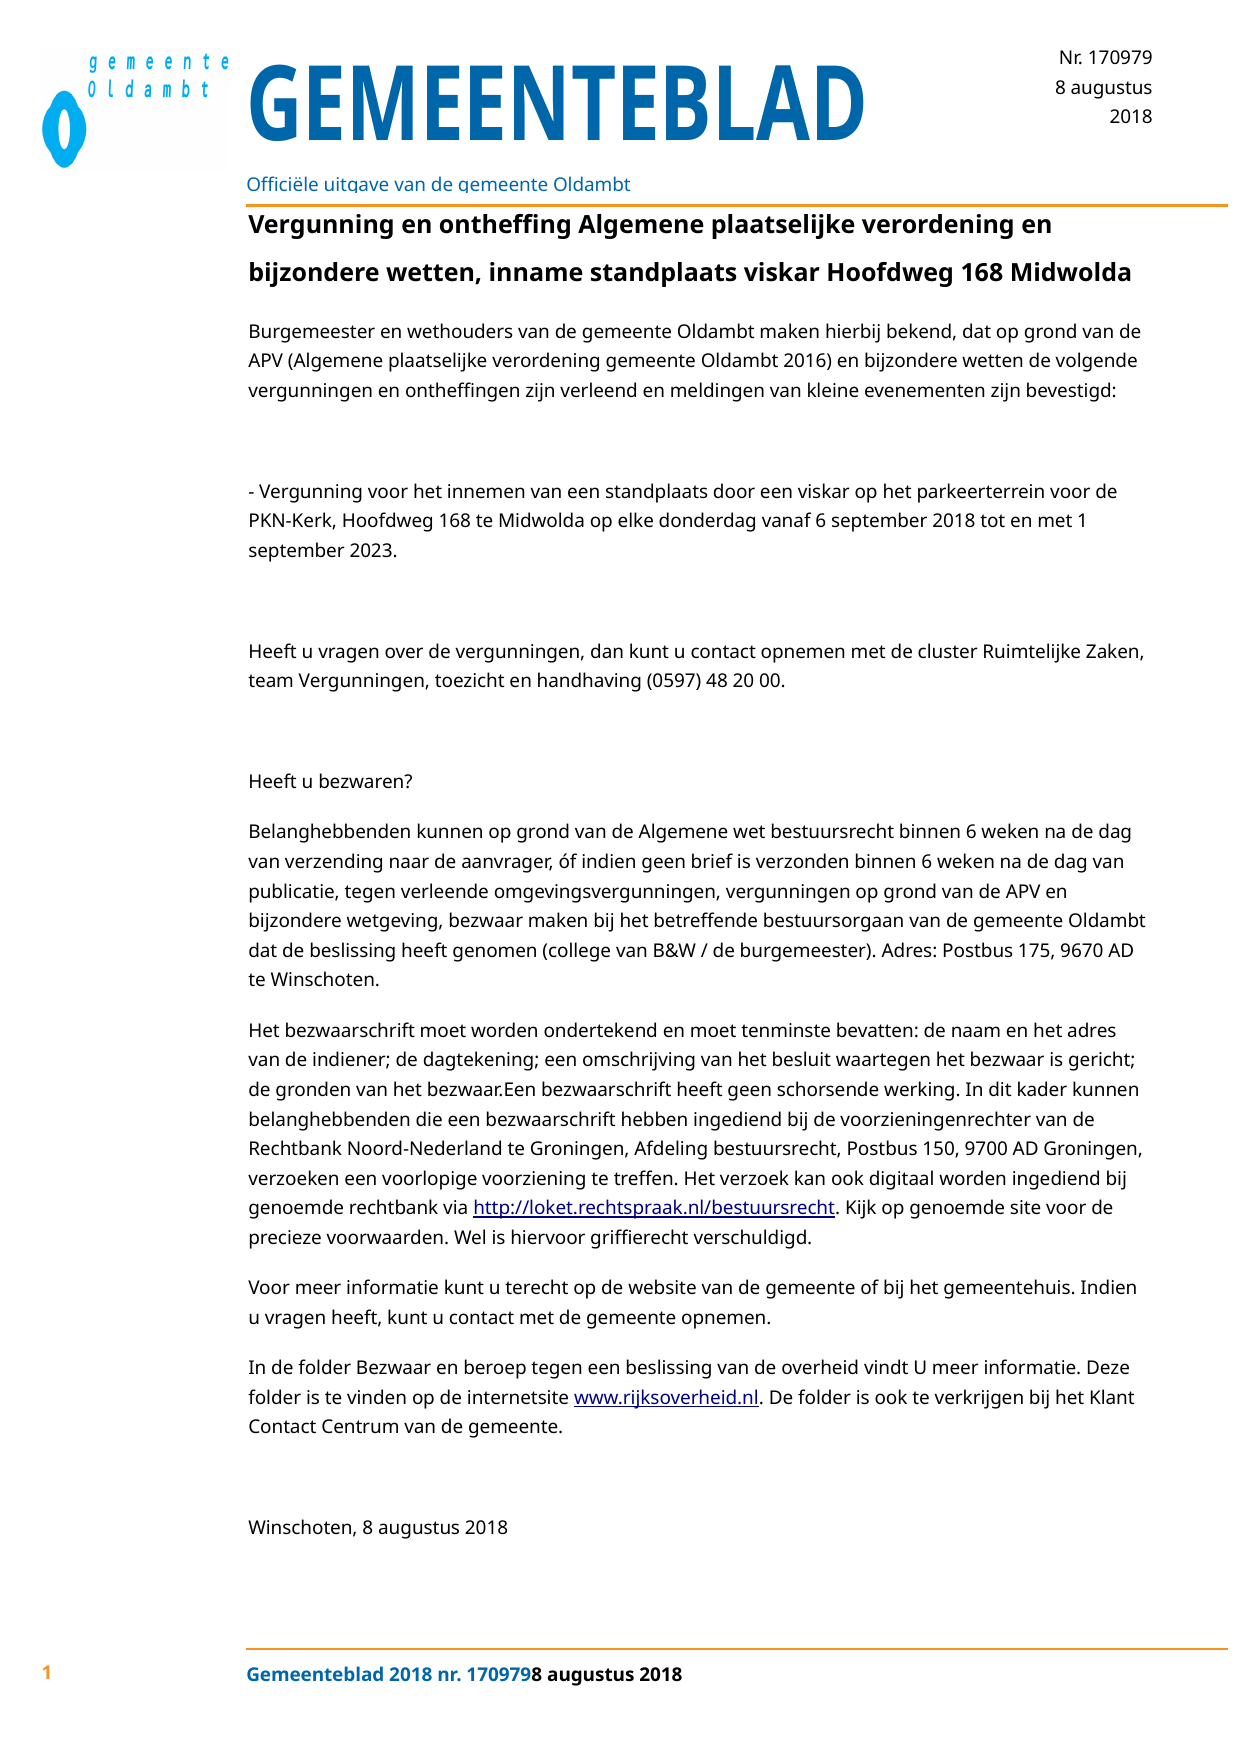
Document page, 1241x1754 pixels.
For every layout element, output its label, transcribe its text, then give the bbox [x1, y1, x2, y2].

text Vergunning en ontheffing Algemene plaatselijke verordening en bijzondere wetten, inname standplaats viskar Hoofdweg 168 Midwolda [248, 207, 1152, 288]
text Het bezwaarschrift moet worden ondertekend en moet tenminste bevatten: de naam en het adres van de indiener; de dagtekening; een omschrijving van het besluit waartegen het bezwaar is gericht; de gronden van het bezwaar.Een bezwaarschrift heeft geen schorsende werking. In dit kader kunnen belanghebbenden die een bezwaarschrift hebben ingediend bij de voorzieningenrechter van de Rechtbank Noord-Nederland te Groningen, Afdeling bestuursrecht, Postbus 150, 9700 AD Groningen, verzoeken een voorlopige voorziening te treffen. Het verzoek kan ook digitaal worden ingediend bij genoemde rechtbank via http://loket.rechtspraak.nl/bestuursrecht. Kijk op genoemde site voor de precieze voorwaarden. Wel is hiervoor griffierecht verschuldigd. [248, 1017, 1152, 1250]
text Voor meer informatie kunt u terecht op de website van de gemeente of bij het gemeentehuis. Indien u vragen heeft, kunt u contact met de gemeente opnemen. [248, 1274, 1152, 1330]
text Burgemeester en wethouders van de gemeente Oldambt maken hierbij bekend, dat op grond van de APV (Algemene plaatselijke verordening gemeente Oldambt 2016) en bijzondere wetten de volgende vergunningen en ontheffingen zijn verleend en meldingen van kleine evenementen zijn bevestigd: [248, 318, 1152, 403]
text Winschoten, 8 augustus 2018 [248, 1514, 1152, 1540]
text In de folder Bezwaar en beroep tegen een beslissing van de overheid vindt U meer informatie. Deze folder is te vinden op de internetsite www.rijksoverheid.nl. De folder is ook te verkrijgen bij het Klant Contact Centrum van de gemeente. [248, 1354, 1152, 1439]
text - Vergunning voor het innemen van een standplaats door een viskar op het parkeerterrein voor de PKN-Kerk, Hoofdweg 168 te Midwolda op elke donderdag vanaf 6 september 2018 tot en met 1 september 2023. [248, 478, 1152, 563]
text Belanghebbenden kunnen op grond van de Algemene wet bestuursrecht binnen 6 weken na de dag van verzending naar de aanvrager, óf indien geen brief is verzonden binnen 6 weken na de dag van publicatie, tegen verleende omgevingsvergunningen, vergunningen op grond van de APV en bijzondere wetgeving, bezwaar maken bij het betreffende bestuursorgaan van de gemeente Oldambt dat de beslissing heeft genomen (college van B&W / de burgemeester). Adres: Postbus 175, 9670 AD te Winschoten. [248, 819, 1152, 992]
text Heeft u vragen over de vergunningen, dan kunt u contact opnemen met de cluster Ruimtelijke Zaken, team Vergunningen, toezicht en handhaving (0597) 48 20 00. [248, 638, 1152, 693]
text Heeft u bezwaren? [248, 768, 1152, 794]
picture [41, 47, 231, 172]
